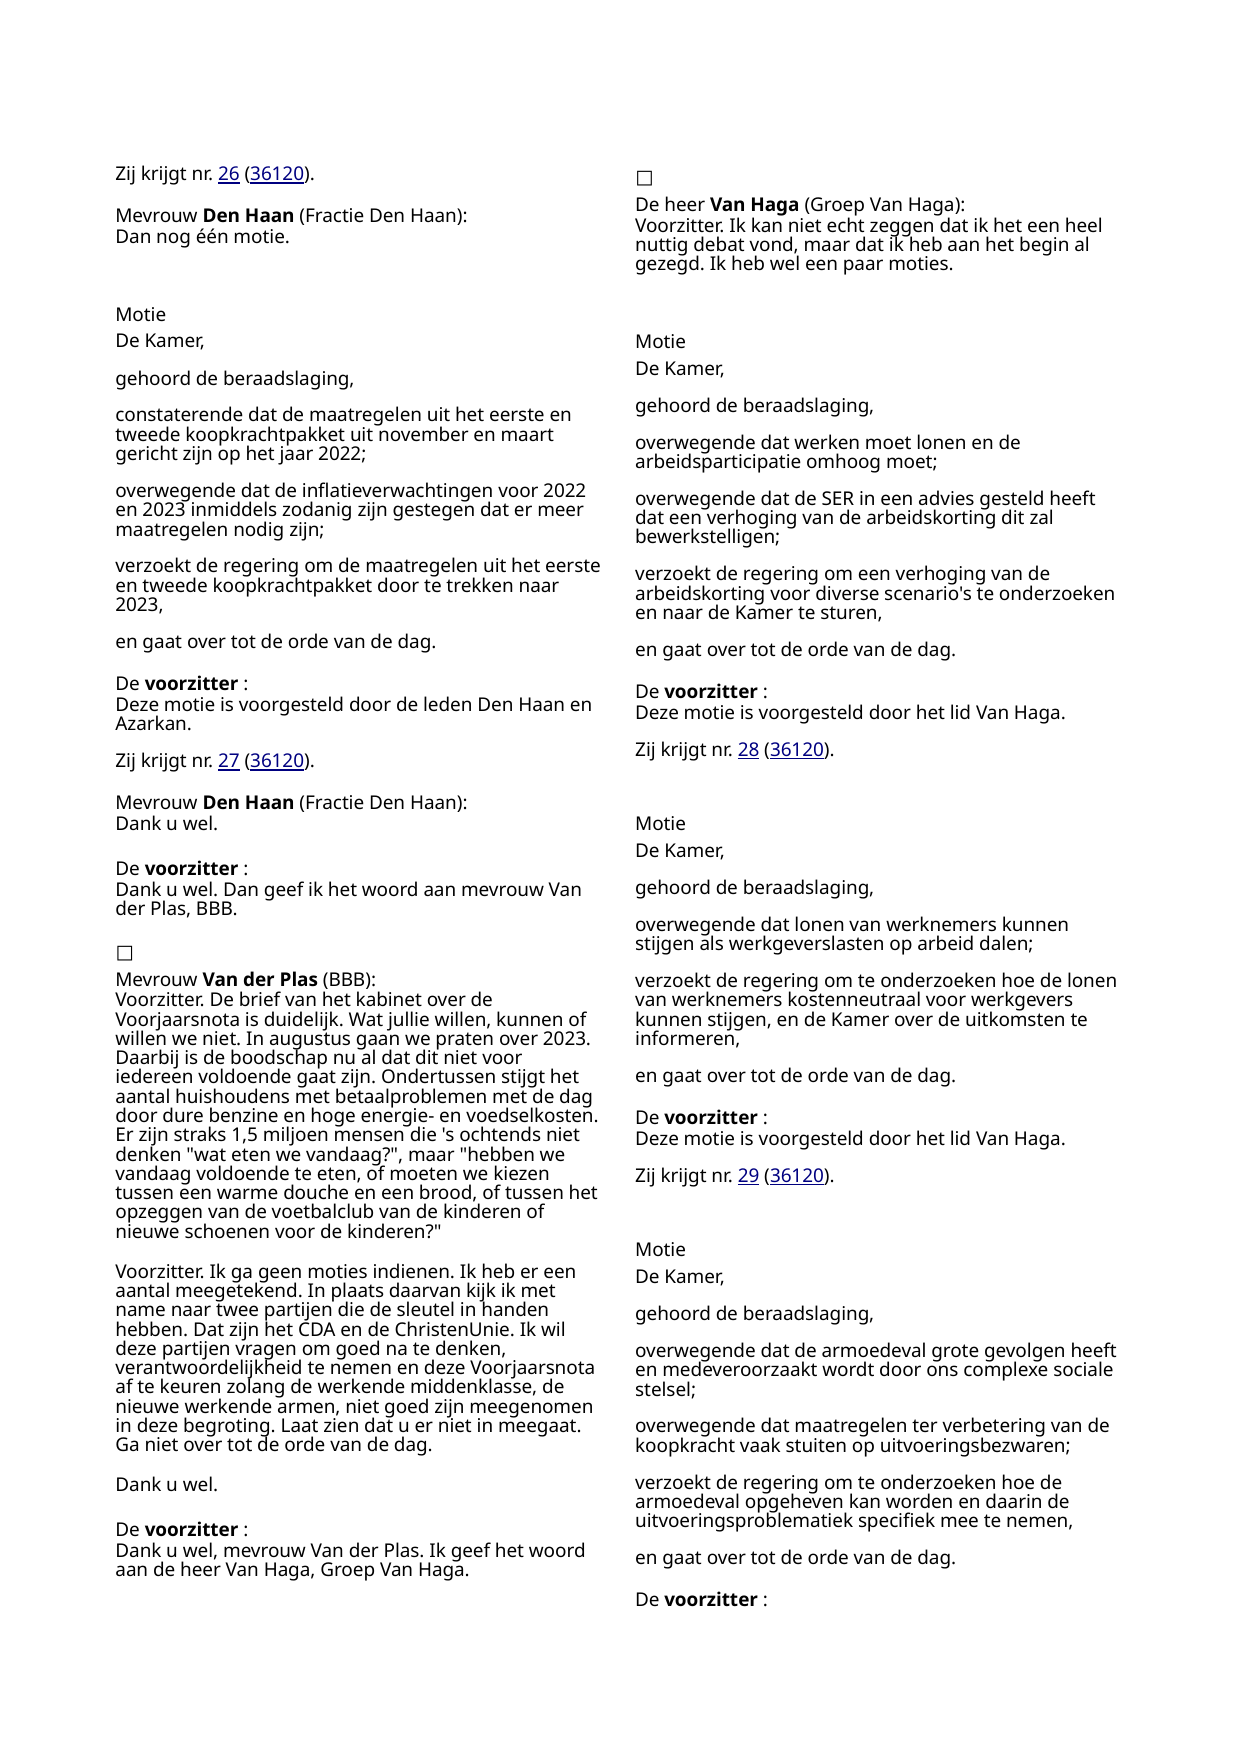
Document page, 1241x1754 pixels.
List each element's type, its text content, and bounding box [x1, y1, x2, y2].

text Voorzitter. Ik ga geen moties indienen. Ik heb er een aantal meegetekend. In plaats daarvan kijk ik met name naar twee partijen die de sleutel in handen hebben. Dat zijn het CDA en de ChristenUnie. Ik wil deze partijen vragen om goed na te denken, verantwoordelijkheid te nemen en deze Voorjaarsnota af te keuren zolang de werkende middenklasse, de nieuwe werkende armen, niet goed zijn meegenomen in deze begroting. Laat zien dat u er niet in meegaat. Ga niet over tot de orde van de dag. [115, 1263, 605, 1455]
text Motie [115, 301, 605, 327]
text Motie [635, 810, 1125, 836]
text ⬜ [635, 165, 1125, 191]
text Deze motie is voorgesteld door het lid Van Haga. [635, 704, 1125, 723]
text verzoekt de regering om te onderzoeken hoe de armoedeval opgeheven kan worden en daarin de uitvoeringsproblematiek specifiek mee te nemen, [635, 1474, 1125, 1532]
text De voorzitter : [635, 1586, 1125, 1612]
text verzoekt de regering om een verhoging van de arbeidskorting voor diverse scenario's te onderzoeken en naar de Kamer te sturen, [635, 565, 1125, 623]
text Zij krijgt nr. 29 (36120). [635, 1167, 1125, 1186]
text De Kamer, [635, 1268, 1125, 1287]
text overwegende dat werken moet lonen en de arbeidsparticipatie omhoog moet; [635, 434, 1125, 472]
text Motie [635, 328, 1125, 354]
text verzoekt de regering om te onderzoeken hoe de lonen van werknemers kostenneutraal voor werkgevers kunnen stijgen, en de Kamer over de uitkomsten te informeren, [635, 972, 1125, 1049]
text en gaat over tot de orde van de dag. [635, 1067, 1125, 1086]
text Zij krijgt nr. 28 (36120). [635, 741, 1125, 760]
text Dank u wel. [115, 1476, 605, 1495]
text gehoord de beraadslaging, [115, 369, 605, 389]
text Voorzitter. De brief van het kabinet over de Voorjaarsnota is duidelijk. Wat jullie willen, kunnen of willen we niet. In augustus gaan we praten over 2023. Daarbij is de boodschap nu al dat dit niet voor iedereen voldoende gaat zijn. Ondertussen stijgt het aantal huishoudens met betaalproblemen met de dag door dure benzine en hoge energie- en voedselkosten. Er zijn straks 1,5 miljoen mensen die 's ochtends niet denken "wat eten we vandaag?", maar "hebben we vandaag voldoende te eten, of moeten we kiezen tussen een warme douche en een brood, of tussen het opzeggen van de voetbalclub van de kinderen of nieuwe schoenen voor de kinderen?" [115, 991, 605, 1242]
text ⬜ [115, 940, 605, 966]
text Deze motie is voorgesteld door het lid Van Haga. [635, 1130, 1125, 1149]
text De Kamer, [635, 842, 1125, 861]
text Dank u wel. Dan geef ik het woord aan mevrouw Van der Plas, BBB. [115, 881, 605, 919]
text overwegende dat de inflatieverwachtingen voor 2022 en 2023 inmiddels zodanig zijn gestegen dat er meer maatregelen nodig zijn; [115, 482, 605, 540]
text Voorzitter. Ik kan niet echt zeggen dat ik het een heel nuttig debat vond, maar dat ik heb aan het begin al gezegd. Ik heb wel een paar moties. [635, 217, 1125, 274]
text overwegende dat de SER in een advies gesteld heeft dat een verhoging van de arbeidskorting dit zal bewerkstelligen; [635, 490, 1125, 548]
text De heer Van Haga (Groep Van Haga): [635, 191, 1125, 217]
text De Kamer, [115, 332, 605, 352]
text Motie [635, 1236, 1125, 1262]
text De voorzitter : [115, 855, 605, 881]
text overwegende dat lonen van werknemers kunnen stijgen als werkgeverslasten op arbeid dalen; [635, 916, 1125, 954]
text Dan nog één motie. [115, 228, 605, 247]
text overwegende dat maatregelen ter verbetering van de koopkracht vaak stuiten op uitvoeringsbezwaren; [635, 1417, 1125, 1456]
text Dank u wel. [115, 815, 605, 834]
text verzoekt de regering om de maatregelen uit het eerste en tweede koopkrachtpakket door te trekken naar 2023, [115, 557, 605, 615]
text en gaat over tot de orde van de dag. [635, 641, 1125, 660]
text Mevrouw Den Haan (Fractie Den Haan): [115, 202, 605, 228]
text De voorzitter : [635, 1104, 1125, 1130]
text Mevrouw Den Haan (Fractie Den Haan): [115, 789, 605, 815]
text De voorzitter : [115, 670, 605, 696]
text Dank u wel, mevrouw Van der Plas. Ik geef het woord aan de heer Van Haga, Groep Van Haga. [115, 1542, 605, 1581]
text gehoord de beraadslaging, [635, 879, 1125, 898]
text Mevrouw Van der Plas (BBB): [115, 966, 605, 991]
text en gaat over tot de orde van de dag. [635, 1549, 1125, 1568]
text constaterende dat de maatregelen uit het eerste en tweede koopkrachtpakket uit november en maart gericht zijn op het jaar 2022; [115, 406, 605, 464]
text gehoord de beraadslaging, [635, 397, 1125, 416]
text De voorzitter : [635, 678, 1125, 704]
text gehoord de beraadslaging, [635, 1305, 1125, 1324]
text Zij krijgt nr. 27 (36120). [115, 752, 605, 771]
text De Kamer, [635, 360, 1125, 379]
text overwegende dat de armoedeval grote gevolgen heeft en medeveroorzaakt wordt door ons complexe sociale stelsel; [635, 1342, 1125, 1400]
text De voorzitter : [115, 1516, 605, 1542]
text Deze motie is voorgesteld door de leden Den Haan en Azarkan. [115, 696, 605, 734]
text en gaat over tot de orde van de dag. [115, 633, 605, 652]
text Zij krijgt nr. 26 (36120). [115, 165, 605, 184]
